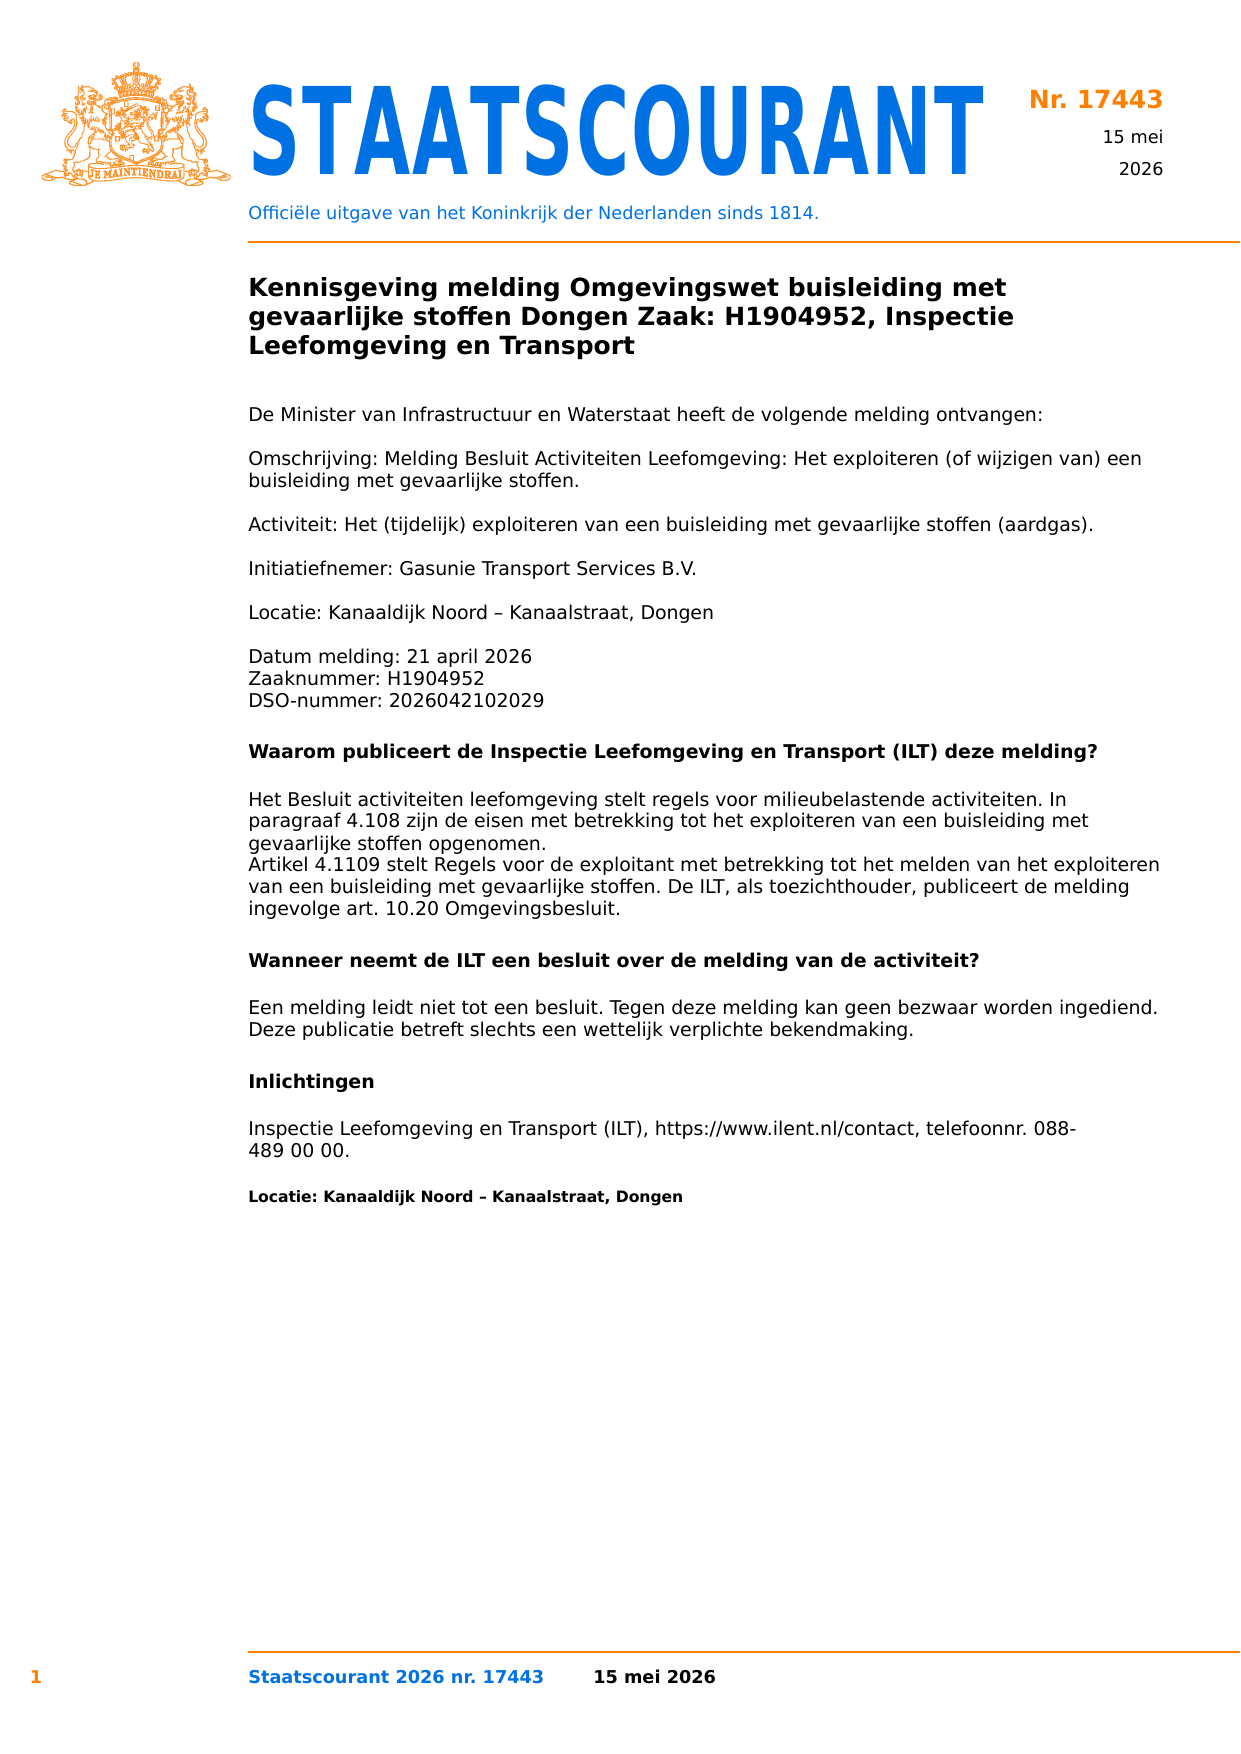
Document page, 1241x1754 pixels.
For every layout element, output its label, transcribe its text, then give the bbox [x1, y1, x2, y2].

subtitle Wanneer neemt de ILT een besluit over de melding van de activiteit? [248, 950, 1163, 972]
subtitle Inlichtingen [248, 1071, 1163, 1093]
subtitle Waarom publiceert de Inspectie Leefomgeving en Transport (ILT) deze melding? [248, 741, 1163, 763]
table_header STAATSCOURANT [248, 62, 998, 203]
table_cell 15 mei [998, 121, 1240, 153]
text Artikel 4.1109 stelt Regels voor de exploitant met betrekking tot het melden van het exploiteren van een buisleiding met gevaarlijke stoffen. De ILT, als toezichthouder, publiceert de melding ingevolge art. 10.20 Omgevingsbesluit. [248, 854, 1163, 920]
text Zaaknummer: H1904952 [248, 667, 1163, 689]
picture [41, 62, 231, 186]
subtitle Kennisgeving melding Omgevingswet buisleiding met gevaarlijke stoffen Dongen Zaak: H1904952, Inspectie Leefomgeving en Transport [248, 273, 1163, 361]
table_cell 2026 [998, 153, 1240, 203]
text Activiteit: Het (tijdelijk) exploiteren van een buisleiding met gevaarlijke stoffen (aardgas). [248, 514, 1163, 536]
table_cell Officiële uitgave van het Koninkrijk der Nederlanden sinds 1814. [248, 203, 1240, 241]
table_header [25, 62, 248, 241]
text DSO-nummer: 2026042102029 [248, 689, 1163, 711]
text De Minister van Infrastructuur en Waterstaat heeft de volgende melding ontvangen: [248, 404, 1163, 426]
text Initiatiefnemer: Gasunie Transport Services B.V. [248, 558, 1163, 580]
text Inspectie Leefomgeving en Transport (ILT), https://www.ilent.nl/contact, telefoonnr. 088-489 00 00. [248, 1118, 1163, 1162]
text Een melding leidt niet tot een besluit. Tegen deze melding kan geen bezwaar worden ingediend. Deze publicatie betreft slechts een wettelijk verplichte bekendmaking. [248, 997, 1163, 1041]
text Omschrijving: Melding Besluit Activiteiten Leefomgeving: Het exploiteren (of wijzigen van) een buisleiding met gevaarlijke stoffen. [248, 448, 1163, 492]
text Locatie: Kanaaldijk Noord – Kanaalstraat, Dongen [248, 602, 1163, 624]
text Locatie: Kanaaldijk Noord – Kanaalstraat, Dongen [248, 1188, 886, 1206]
table_header Nr. 17443 [998, 62, 1240, 121]
text Datum melding: 21 april 2026 [248, 646, 1163, 667]
text Het Besluit activiteiten leefomgeving stelt regels voor milieubelastende activiteiten. In paragraaf 4.108 zijn de eisen met betrekking tot het exploiteren van een buisleiding met gevaarlijke stoffen opgenomen. [248, 788, 1163, 854]
